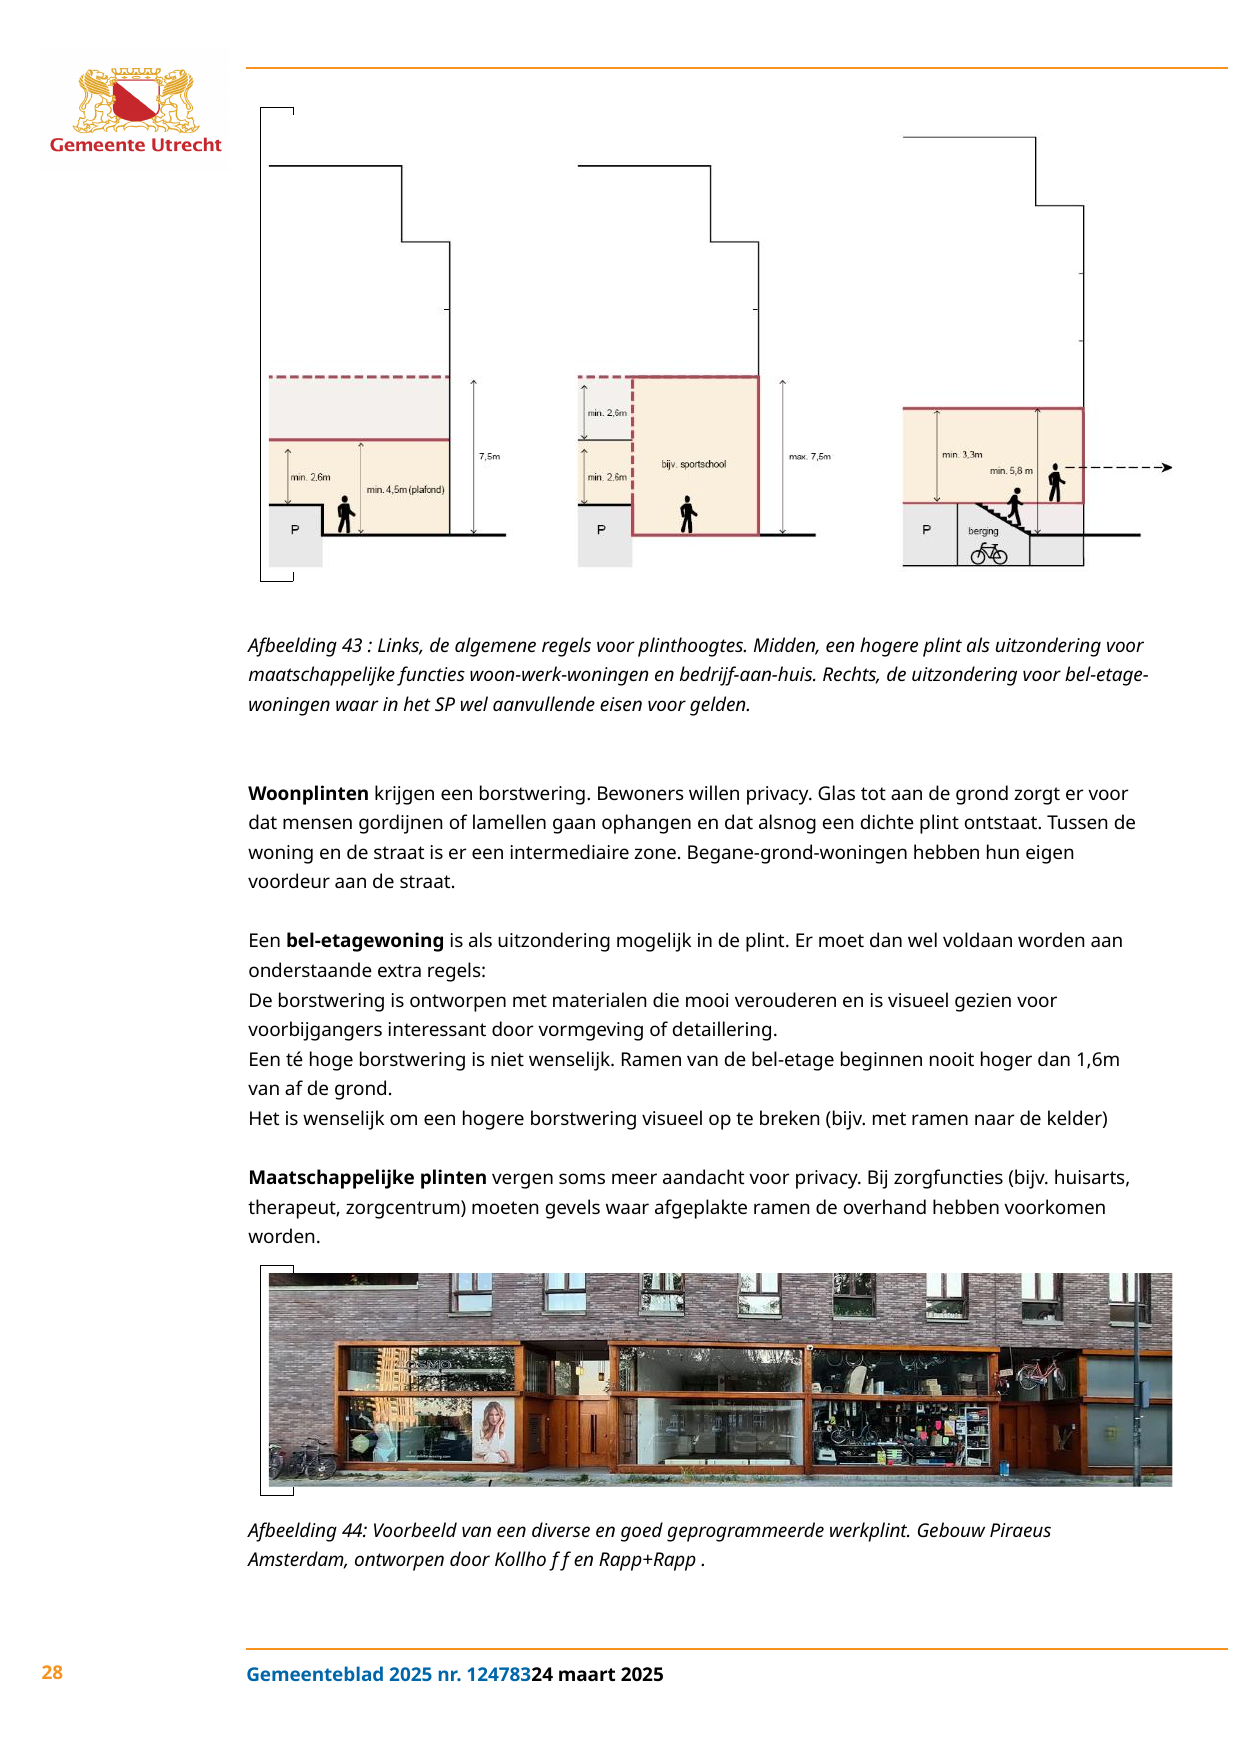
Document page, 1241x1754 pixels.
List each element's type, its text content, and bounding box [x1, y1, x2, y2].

text Afbeelding 43 : Links, de algemene regels voor plinthoogtes. Midden, een hogere plint als uitzondering voor maatschappelijke functies woon-werk-woningen en bedrijf-aan-huis. Rechts, de uitzondering voor bel-etage-woningen waar in het SP wel aanvullende eisen voor gelden. [248, 632, 1152, 717]
text Maatschappelijke plinten vergen soms meer aandacht voor privacy. Bij zorgfuncties (bijv. huisarts, therapeut, zorgcentrum) moeten gevels waar afgeplakte ramen de overhand hebben voorkomen worden. [248, 1164, 1152, 1249]
text Woonplinten krijgen een borstwering. Bewoners willen privacy. Glas tot aan de grond zorgt er voor dat mensen gordijnen of lamellen gaan ophangen en dat alsnog een dichte plint ontstaat. Tussen de woning en de straat is er een intermediaire zone. Begane-grond-woningen hebben hun eigen voordeur aan de straat. [248, 780, 1152, 894]
text Een té hoge borstwering is niet wenselijk. Ramen van de bel-etage beginnen nooit hoger dan 1,6m van af de grond. [248, 1046, 1152, 1101]
picture [41, 47, 231, 172]
text Het is wenselijk om een hogere borstwering visueel op te breken (bijv. met ramen naar de kelder) [248, 1105, 1152, 1131]
text De borstwering is ontworpen met materialen die mooi verouderen en is visueel gezien voor voorbijgangers interessant door vormgeving of detaillering. [248, 987, 1152, 1042]
text Een bel-etagewoning is als uitzondering mogelijk in de plint. Er moet dan wel voldaan worden aan onderstaande extra regels: [248, 928, 1152, 983]
picture [268, 115, 1173, 572]
picture [268, 1273, 1173, 1487]
text Afbeelding 44: Voorbeeld van een diverse en goed geprogrammeerde werkplint. Gebouw Piraeus Amsterdam, ontworpen door Kollho f f en Rapp+Rapp . [248, 1517, 1152, 1572]
